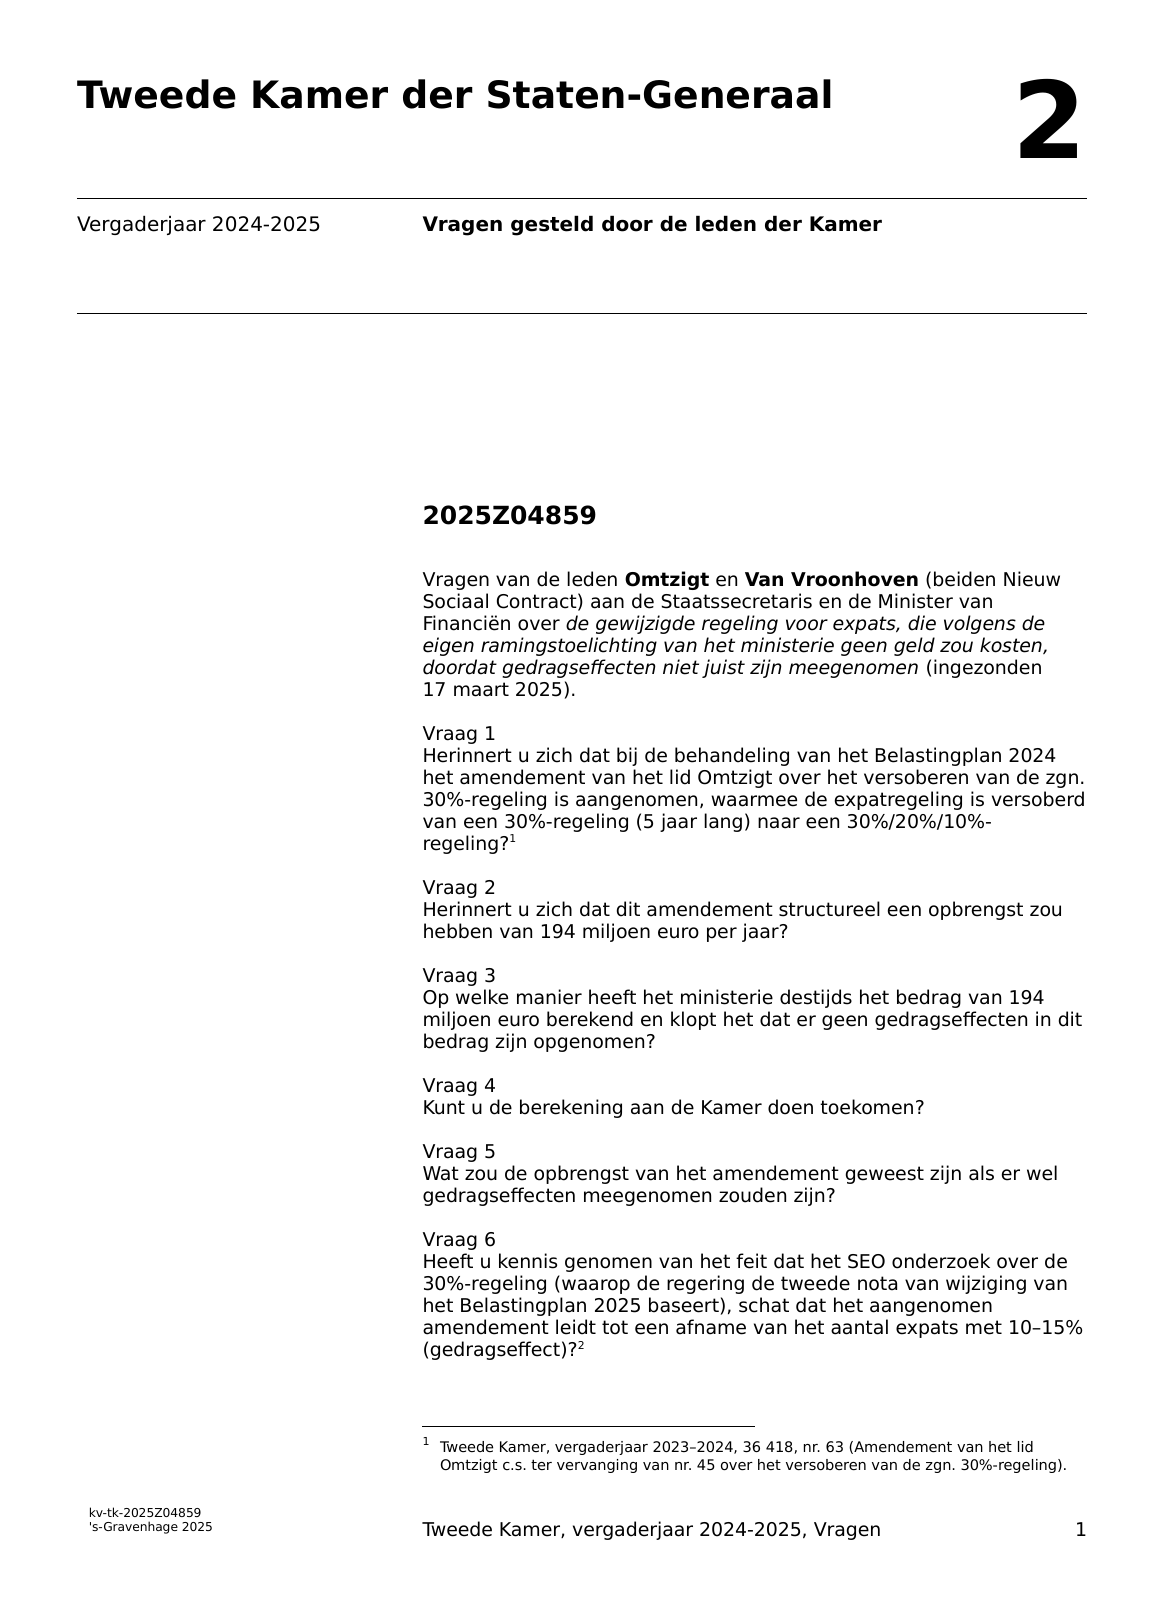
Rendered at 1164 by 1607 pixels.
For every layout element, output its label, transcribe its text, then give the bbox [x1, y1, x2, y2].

text Vraag 3 [422, 965, 1087, 987]
text Op welke manier heeft het ministerie destijds het bedrag van 194 miljoen euro berekend en klopt het dat er geen gedragseffecten in dit bedrag zijn opgenomen? [422, 987, 1087, 1053]
table_cell Vragen gesteld door de leden der Kamer [422, 199, 1087, 313]
text Vraag 4 [422, 1075, 1087, 1097]
table_header Tweede Kamer der Staten-Generaal [77, 59, 886, 198]
text kv-tk-2025Z04859 [88, 1506, 323, 1520]
text Wat zou de opbrengst van het amendement geweest zijn als er wel gedragseffecten meegenomen zouden zijn? [422, 1163, 1087, 1207]
text Vraag 2 [422, 877, 1087, 899]
text Vraag 5 [422, 1141, 1087, 1163]
text 's-Gravenhage 2025 [88, 1520, 323, 1534]
text Vragen van de leden Omtzigt en Van Vroonhoven (beiden Nieuw Sociaal Contract) aan de Staatssecretaris en de Minister van Financiën over de gewijzigde regeling voor expats, die volgens de eigen ramingstoelichting van het ministerie geen geld zou kosten, doordat gedragseffecten niet juist zijn meegenomen (ingezonden 17 maart 2025). [422, 569, 1087, 701]
text 2025Z04859 [422, 501, 1087, 531]
text Heeft u kennis genomen van het feit dat het SEO onderzoek over de 30%-regeling (waarop de regering de tweede nota van wijziging van het Belastingplan 2025 baseert), schat dat het aangenomen amendement leidt tot een afname van het aantal expats met 10–15% (gedragseffect)? [422, 1251, 1087, 1361]
text Kunt u de berekening aan de Kamer doen toekomen? [422, 1097, 1087, 1119]
table_cell Vergaderjaar 2024-2025 [77, 199, 422, 313]
text Herinnert u zich dat bij de behandeling van het Belastingplan 2024 het amendement van het lid Omtzigt over het versoberen van de zgn. 30%-regeling is aangenomen, waarmee de expatregeling is versoberd van een 30%-regeling (5 jaar lang) naar een 30%/20%/10%-regeling? [422, 745, 1087, 855]
table_header 2 [886, 59, 1087, 198]
text Tweede Kamer, vergaderjaar 2023–2024, 36 418, nr. 63 (Amendement van het lid Omtzigt c.s. ter vervanging van nr. 45 over het versoberen van de zgn. 30%-regeling). [422, 1435, 1087, 1474]
text Vraag 1 [422, 723, 1087, 745]
text Herinnert u zich dat dit amendement structureel een opbrengst zou hebben van 194 miljoen euro per jaar? [422, 899, 1087, 943]
text Vraag 6 [422, 1229, 1087, 1251]
